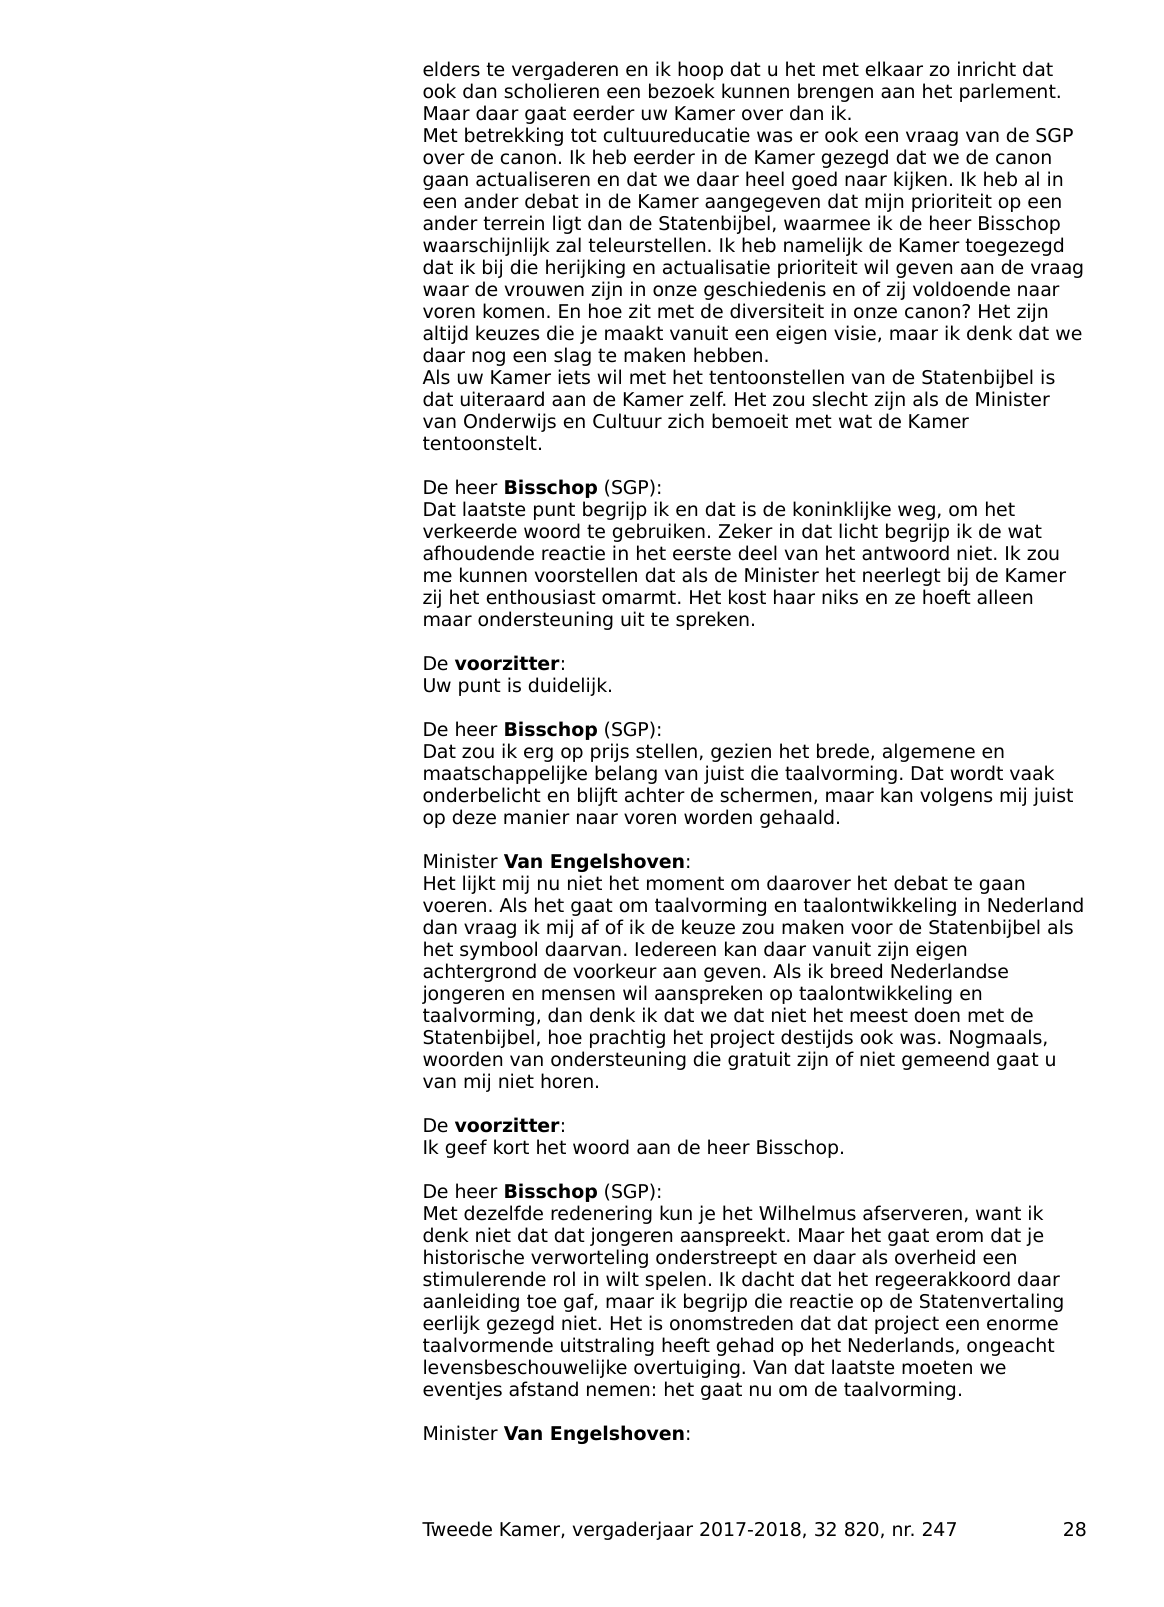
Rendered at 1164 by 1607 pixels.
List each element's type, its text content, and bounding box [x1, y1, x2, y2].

text Met dezelfde redenering kun je het Wilhelmus afserveren, want ik denk niet dat dat jongeren aanspreekt. Maar het gaat erom dat je historische verworteling onderstreept en daar als overheid een stimulerende rol in wilt spelen. Ik dacht dat het regeerakkoord daar aanleiding toe gaf, maar ik begrijp die reactie op de Statenvertaling eerlijk gezegd niet. Het is onomstreden dat dat project een enorme taalvormende uitstraling heeft gehad op het Nederlands, ongeacht levensbeschouwelijke overtuiging. Van dat laatste moeten we eventjes afstand nemen: het gaat nu om de taalvorming. [422, 1203, 1087, 1401]
text Dat zou ik erg op prijs stellen, gezien het brede, algemene en maatschappelijke belang van juist die taalvorming. Dat wordt vaak onderbelicht en blijft achter de schermen, maar kan volgens mij juist op deze manier naar voren worden gehaald. [422, 741, 1087, 829]
text Het lijkt mij nu niet het moment om daarover het debat te gaan voeren. Als het gaat om taalvorming en taalontwikkeling in Nederland dan vraag ik mij af of ik de keuze zou maken voor de Statenbijbel als het symbool daarvan. Iedereen kan daar vanuit zijn eigen achtergrond de voorkeur aan geven. Als ik breed Nederlandse jongeren en mensen wil aanspreken op taalontwikkeling en taalvorming, dan denk ik dat we dat niet het meest doen met de Statenbijbel, hoe prachtig het project destijds ook was. Nogmaals, woorden van ondersteuning die gratuit zijn of niet gemeend gaat u van mij niet horen. [422, 873, 1087, 1093]
text De heer Bisschop (SGP): [422, 719, 1087, 741]
text Minister Van Engelshoven: [422, 1423, 1087, 1445]
text Ik geef kort het woord aan de heer Bisschop. [422, 1137, 1087, 1159]
text Uw punt is duidelijk. [422, 675, 1087, 697]
text De heer Bisschop (SGP): [422, 477, 1087, 499]
text De voorzitter: [422, 1115, 1087, 1137]
text De heer Bisschop (SGP): [422, 1181, 1087, 1203]
text Minister Van Engelshoven: [422, 851, 1087, 873]
text De voorzitter: [422, 653, 1087, 675]
text Dat laatste punt begrijp ik en dat is de koninklijke weg, om het verkeerde woord te gebruiken. Zeker in dat licht begrijp ik de wat afhoudende reactie in het eerste deel van het antwoord niet. Ik zou me kunnen voorstellen dat als de Minister het neerlegt bij de Kamer zij het enthousiast omarmt. Het kost haar niks en ze hoeft alleen maar ondersteuning uit te spreken. [422, 499, 1087, 631]
text Met betrekking tot cultuureducatie was er ook een vraag van de SGP over de canon. Ik heb eerder in de Kamer gezegd dat we de canon gaan actualiseren en dat we daar heel goed naar kijken. Ik heb al in een ander debat in de Kamer aangegeven dat mijn prioriteit op een ander terrein ligt dan de Statenbijbel, waarmee ik de heer Bisschop waarschijnlijk zal teleurstellen. Ik heb namelijk de Kamer toegezegd dat ik bij die herijking en actualisatie prioriteit wil geven aan de vraag waar de vrouwen zijn in onze geschiedenis en of zij voldoende naar voren komen. En hoe zit met de diversiteit in onze canon? Het zijn altijd keuzes die je maakt vanuit een eigen visie, maar ik denk dat we daar nog een slag te maken hebben. [422, 125, 1087, 367]
text Als uw Kamer iets wil met het tentoonstellen van de Statenbijbel is dat uiteraard aan de Kamer zelf. Het zou slecht zijn als de Minister van Onderwijs en Cultuur zich bemoeit met wat de Kamer tentoonstelt. [422, 367, 1087, 455]
text elders te vergaderen en ik hoop dat u het met elkaar zo inricht dat ook dan scholieren een bezoek kunnen brengen aan het parlement. Maar daar gaat eerder uw Kamer over dan ik. [422, 59, 1087, 125]
